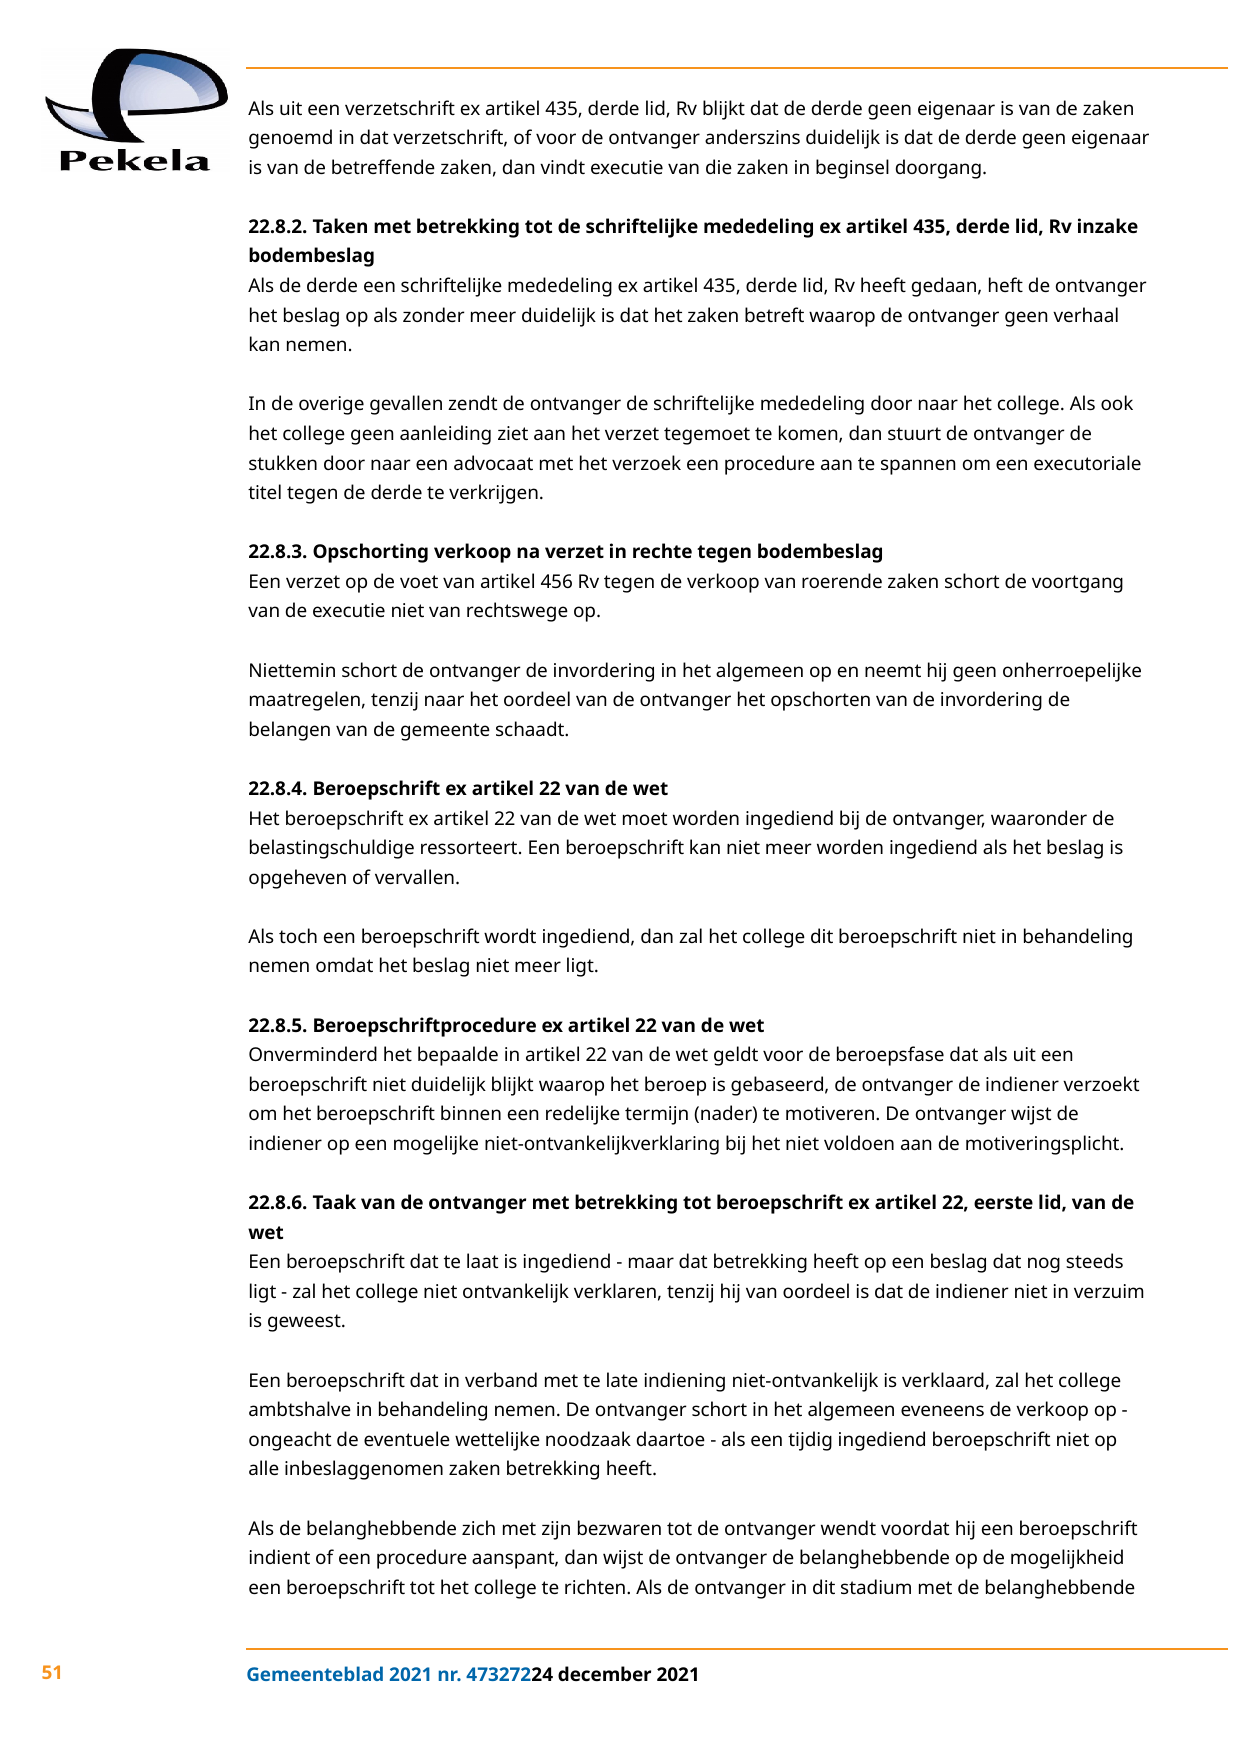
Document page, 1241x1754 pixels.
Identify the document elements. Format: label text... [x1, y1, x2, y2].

text Onverminderd het bepaalde in artikel 22 van de wet geldt voor de beroepsfase dat als uit een beroepschrift niet duidelijk blijkt waarop het beroep is gebaseerd, de ontvanger de indiener verzoekt om het beroepschrift binnen een redelijke termijn (nader) te motiveren. De ontvanger wijst de indiener op een mogelijke niet-ontvankelijkverklaring bij het niet voldoen aan de motiveringsplicht. [248, 1041, 1152, 1156]
text In de overige gevallen zendt de ontvanger de schriftelijke mededeling door naar het college. Als ook het college geen aanleiding ziet aan het verzet tegemoet te komen, dan stuurt de ontvanger de stukken door naar een advocaat met het verzoek een procedure aan te spannen om een executoriale titel tegen de derde te verkrijgen. [248, 391, 1152, 505]
text Een verzet op de voet van artikel 456 Rv tegen de verkoop van roerende zaken schort de voortgang van de executie niet van rechtswege op. [248, 568, 1152, 623]
text Een beroepschrift dat te laat is ingediend - maar dat betrekking heeft op een beslag dat nog steeds ligt - zal het college niet ontvankelijk verklaren, tenzij hij van oordeel is dat de indiener niet in verzuim is geweest. [248, 1248, 1152, 1333]
text 22.8.5. Beroepschriftprocedure ex artikel 22 van de wet [248, 1012, 1152, 1038]
picture [41, 47, 231, 172]
text 22.8.6. Taak van de ontvanger met betrekking tot beroepschrift ex artikel 22, eerste lid, van de wet [248, 1189, 1152, 1245]
text Een beroepschrift dat in verband met te late indiening niet-ontvankelijk is verklaard, zal het college ambtshalve in behandeling nemen. De ontvanger schort in het algemeen eveneens de verkoop op - ongeacht de eventuele wettelijke noodzaak daartoe - als een tijdig ingediend beroepschrift niet op alle inbeslaggenomen zaken betrekking heeft. [248, 1367, 1152, 1481]
text Als de derde een schriftelijke mededeling ex artikel 435, derde lid, Rv heeft gedaan, heft de ontvanger het beslag op als zonder meer duidelijk is dat het zaken betreft waarop de ontvanger geen verhaal kan nemen. [248, 272, 1152, 357]
text Als toch een beroepschrift wordt ingediend, dan zal het college dit beroepschrift niet in behandeling nemen omdat het beslag niet meer ligt. [248, 923, 1152, 978]
text Niettemin schort de ontvanger de invordering in het algemeen op en neemt hij geen onherroepelijke maatregelen, tenzij naar het oordeel van de ontvanger het opschorten van de invordering de belangen van de gemeente schaadt. [248, 657, 1152, 742]
text 22.8.2. Taken met betrekking tot de schriftelijke mededeling ex artikel 435, derde lid, Rv inzake bodembeslag [248, 213, 1152, 268]
text Het beroepschrift ex artikel 22 van de wet moet worden ingediend bij de ontvanger, waaronder de belastingschuldige ressorteert. Een beroepschrift kan niet meer worden ingediend als het beslag is opgeheven of vervallen. [248, 805, 1152, 890]
text 22.8.4. Beroepschrift ex artikel 22 van de wet [248, 775, 1152, 801]
text Als uit een verzetschrift ex artikel 435, derde lid, Rv blijkt dat de derde geen eigenaar is van de zaken genoemd in dat verzetschrift, of voor de ontvanger anderszins duidelijk is dat de derde geen eigenaar is van de betreffende zaken, dan vindt executie van die zaken in beginsel doorgang. [248, 95, 1152, 180]
text Als de belanghebbende zich met zijn bezwaren tot de ontvanger wendt voordat hij een beroepschrift indient of een procedure aanspant, dan wijst de ontvanger de belanghebbende op de mogelijkheid een beroepschrift tot het college te richten. Als de ontvanger in dit stadium met de belanghebbende [248, 1515, 1152, 1600]
text 22.8.3. Opschorting verkoop na verzet in rechte tegen bodembeslag [248, 538, 1152, 564]
